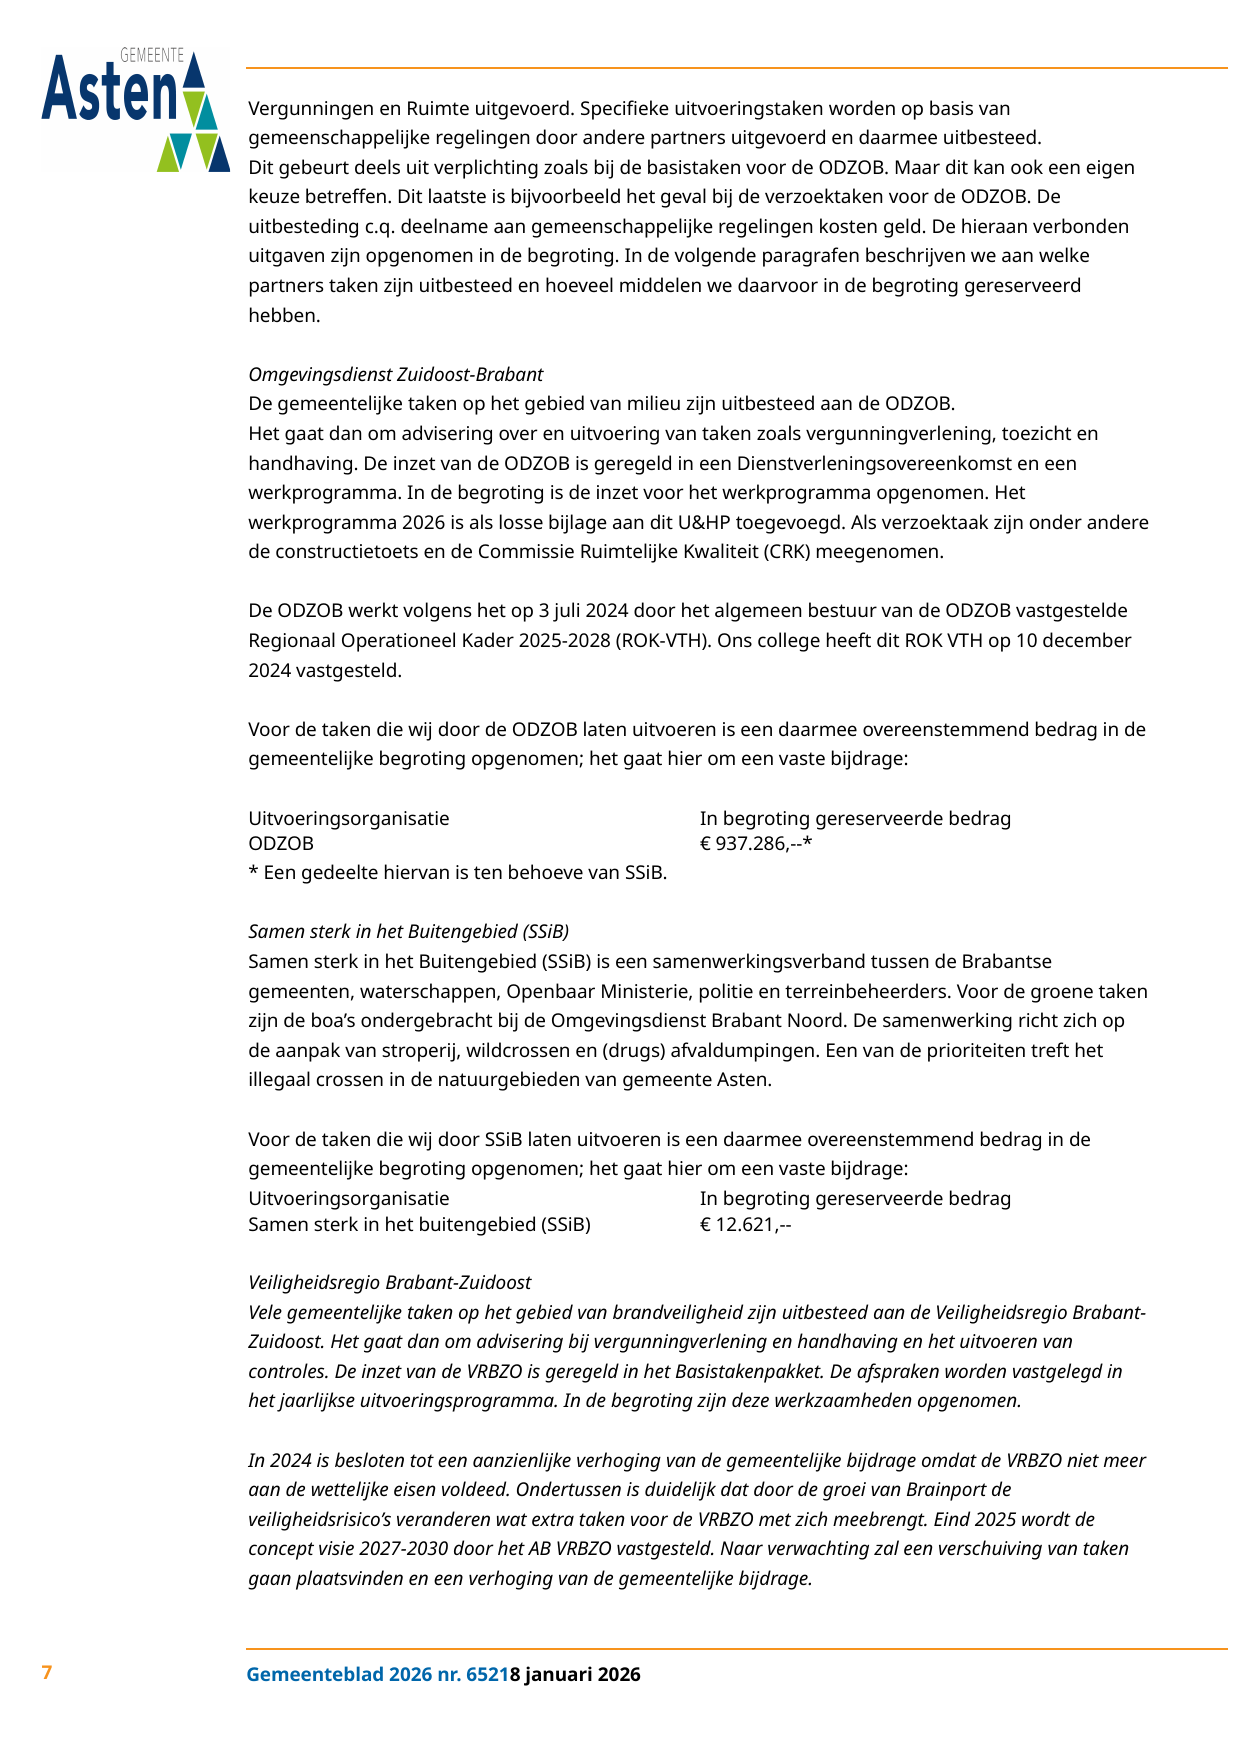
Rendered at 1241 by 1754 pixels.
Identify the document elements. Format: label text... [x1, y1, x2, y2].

text Veiligheidsregio Brabant-Zuidoost [248, 1269, 1152, 1295]
table_cell Samen sterk in het buitengebied (SSiB) [248, 1211, 700, 1237]
table_header Uitvoeringsorganisatie [248, 1185, 700, 1211]
text Voor de taken die wij door SSiB laten uitvoeren is een daarmee overeenstemmend bedrag in de gemeentelijke begroting opgenomen; het gaat hier om een vaste bijdrage: [248, 1126, 1152, 1181]
text Het gaat dan om advisering over en uitvoering van taken zoals vergunningverlening, toezicht en handhaving. De inzet van de ODZOB is geregeld in een Dienstverleningsovereenkomst en een werkprogramma. In de begroting is de inzet voor het werkprogramma opgenomen. Het werkprogramma 2026 is als losse bijlage aan dit U&HP toegevoegd. Als verzoektaak zijn onder andere de constructietoets en de Commissie Ruimtelijke Kwaliteit (CRK) meegenomen. [248, 420, 1152, 564]
text Samen sterk in het Buitengebied (SSiB) [248, 919, 1152, 944]
text De ODZOB werkt volgens het op 3 juli 2024 door het algemeen bestuur van de ODZOB vastgestelde Regionaal Operationeel Kader 2025-2028 (ROK-VTH). Ons college heeft dit ROK VTH op 10 december 2024 vastgesteld. [248, 598, 1152, 683]
table_header In begroting gereserveerde bedrag [700, 1185, 1152, 1211]
text Dit gebeurt deels uit verplichting zoals bij de basistaken voor de ODZOB. Maar dit kan ook een eigen keuze betreffen. Dit laatste is bijvoorbeeld het geval bij de verzoektaken voor de ODZOB. De uitbesteding c.q. deelname aan gemeenschappelijke regelingen kosten geld. De hieraan verbonden uitgaven zijn opgenomen in de begroting. In de volgende paragrafen beschrijven we aan welke partners taken zijn uitbesteed en hoeveel middelen we daarvoor in de begroting gereserveerd hebben. [248, 154, 1152, 328]
picture [41, 47, 231, 172]
table_cell € 12.621,-- [700, 1211, 1152, 1237]
text Vele gemeentelijke taken op het gebied van brandveiligheid zijn uitbesteed aan de Veiligheidsregio Brabant-Zuidoost. Het gaat dan om advisering bij vergunningverlening en handhaving en het uitvoeren van controles. De inzet van de VRBZO is geregeld in het Basistakenpakket. De afspraken worden vastgelegd in het jaarlijkse uitvoeringsprogramma. In de begroting zijn deze werkzaamheden opgenomen. [248, 1299, 1152, 1413]
table_header Uitvoeringsorganisatie [248, 805, 700, 831]
table_header In begroting gereserveerde bedrag [700, 805, 1152, 831]
table_cell ODZOB [248, 831, 700, 856]
text Vergunningen en Ruimte uitgevoerd. Specifieke uitvoeringstaken worden op basis van gemeenschappelijke regelingen door andere partners uitgevoerd en daarmee uitbesteed. [248, 95, 1152, 150]
table_cell € 937.286,--* [700, 831, 1152, 856]
text In 2024 is besloten tot een aanzienlijke verhoging van de gemeentelijke bijdrage omdat de VRBZO niet meer aan de wettelijke eisen voldeed. Ondertussen is duidelijk dat door de groei van Brainport de veiligheidsrisico’s veranderen wat extra taken voor de VRBZO met zich meebrengt. Eind 2025 wordt de concept visie 2027-2030 door het AB VRBZO vastgesteld. Naar verwachting zal een verschuiving van taken gaan plaatsvinden en een verhoging van de gemeentelijke bijdrage. [248, 1447, 1152, 1591]
text * Een gedeelte hiervan is ten behoeve van SSiB. [248, 859, 1152, 885]
text Voor de taken die wij door de ODZOB laten uitvoeren is een daarmee overeenstemmend bedrag in de gemeentelijke begroting opgenomen; het gaat hier om een vaste bijdrage: [248, 716, 1152, 771]
text Samen sterk in het Buitengebied (SSiB) is een samenwerkingsverband tussen de Brabantse gemeenten, waterschappen, Openbaar Ministerie, politie en terreinbeheerders. Voor de groene taken zijn de boa’s ondergebracht bij de Omgevingsdienst Brabant Noord. De samenwerking richt zich op de aanpak van stroperij, wildcrossen en (drugs) afvaldumpingen. Een van de prioriteiten treft het illegaal crossen in de natuurgebieden van gemeente Asten. [248, 948, 1152, 1092]
text Omgevingsdienst Zuidoost-Brabant [248, 361, 1152, 387]
text De gemeentelijke taken op het gebied van milieu zijn uitbesteed aan de ODZOB. [248, 391, 1152, 416]
